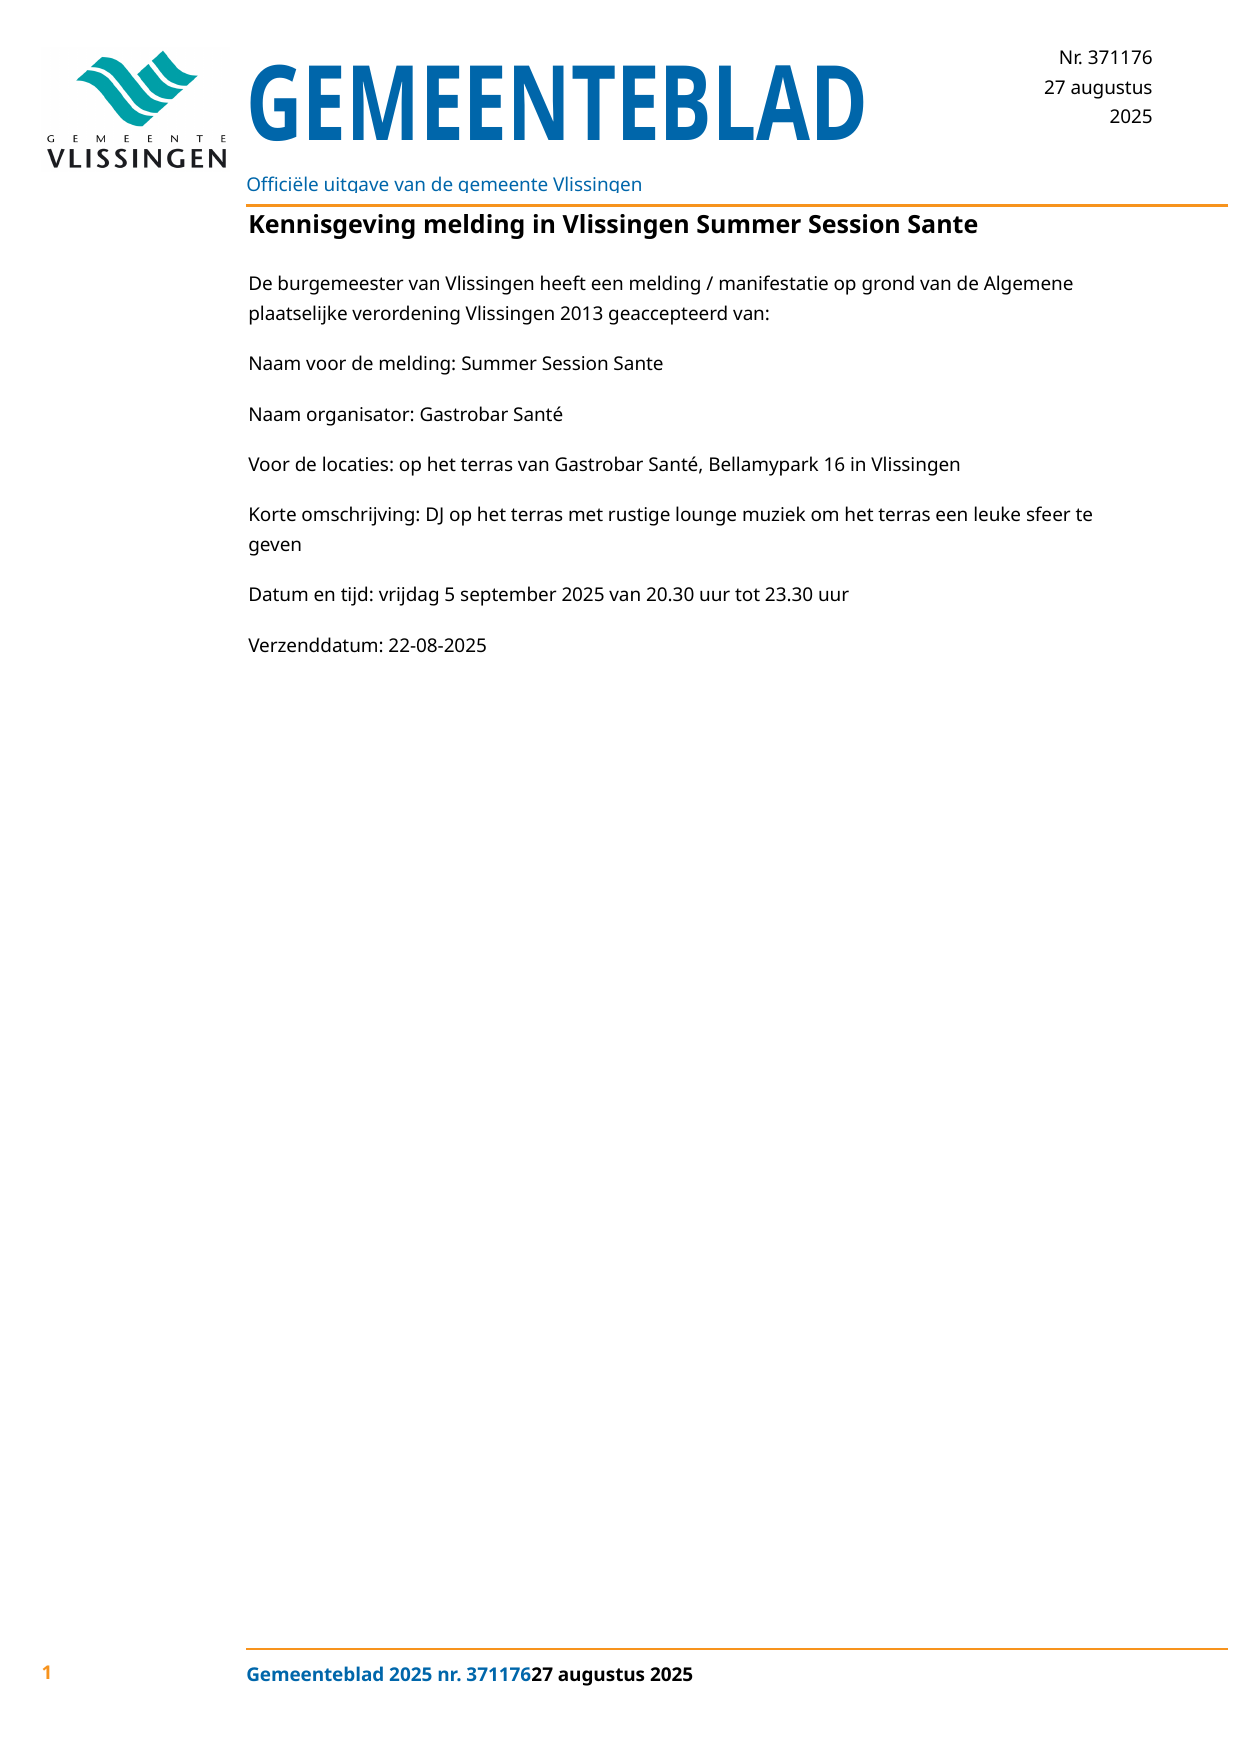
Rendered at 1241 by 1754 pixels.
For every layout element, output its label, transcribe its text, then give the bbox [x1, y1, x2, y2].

text De burgemeester van Vlissingen heeft een melding / manifestatie op grond van de Algemene plaatselijke verordening Vlissingen 2013 geaccepteerd van: [248, 270, 1152, 326]
text Datum en tijd: vrijdag 5 september 2025 van 20.30 uur tot 23.30 uur [248, 582, 1152, 607]
text Naam voor de melding: Summer Session Sante [248, 350, 1152, 376]
text Kennisgeving melding in Vlissingen Summer Session Sante [248, 207, 1152, 241]
text Verzenddatum: 22-08-2025 [248, 632, 1152, 658]
text Voor de locaties: op het terras van Gastrobar Santé, Bellamypark 16 in Vlissingen [248, 451, 1152, 477]
text Korte omschrijving: DJ op het terras met rustige lounge muziek om het terras een leuke sfeer te geven [248, 502, 1152, 557]
text Naam organisator: Gastrobar Santé [248, 401, 1152, 426]
picture [41, 47, 231, 172]
